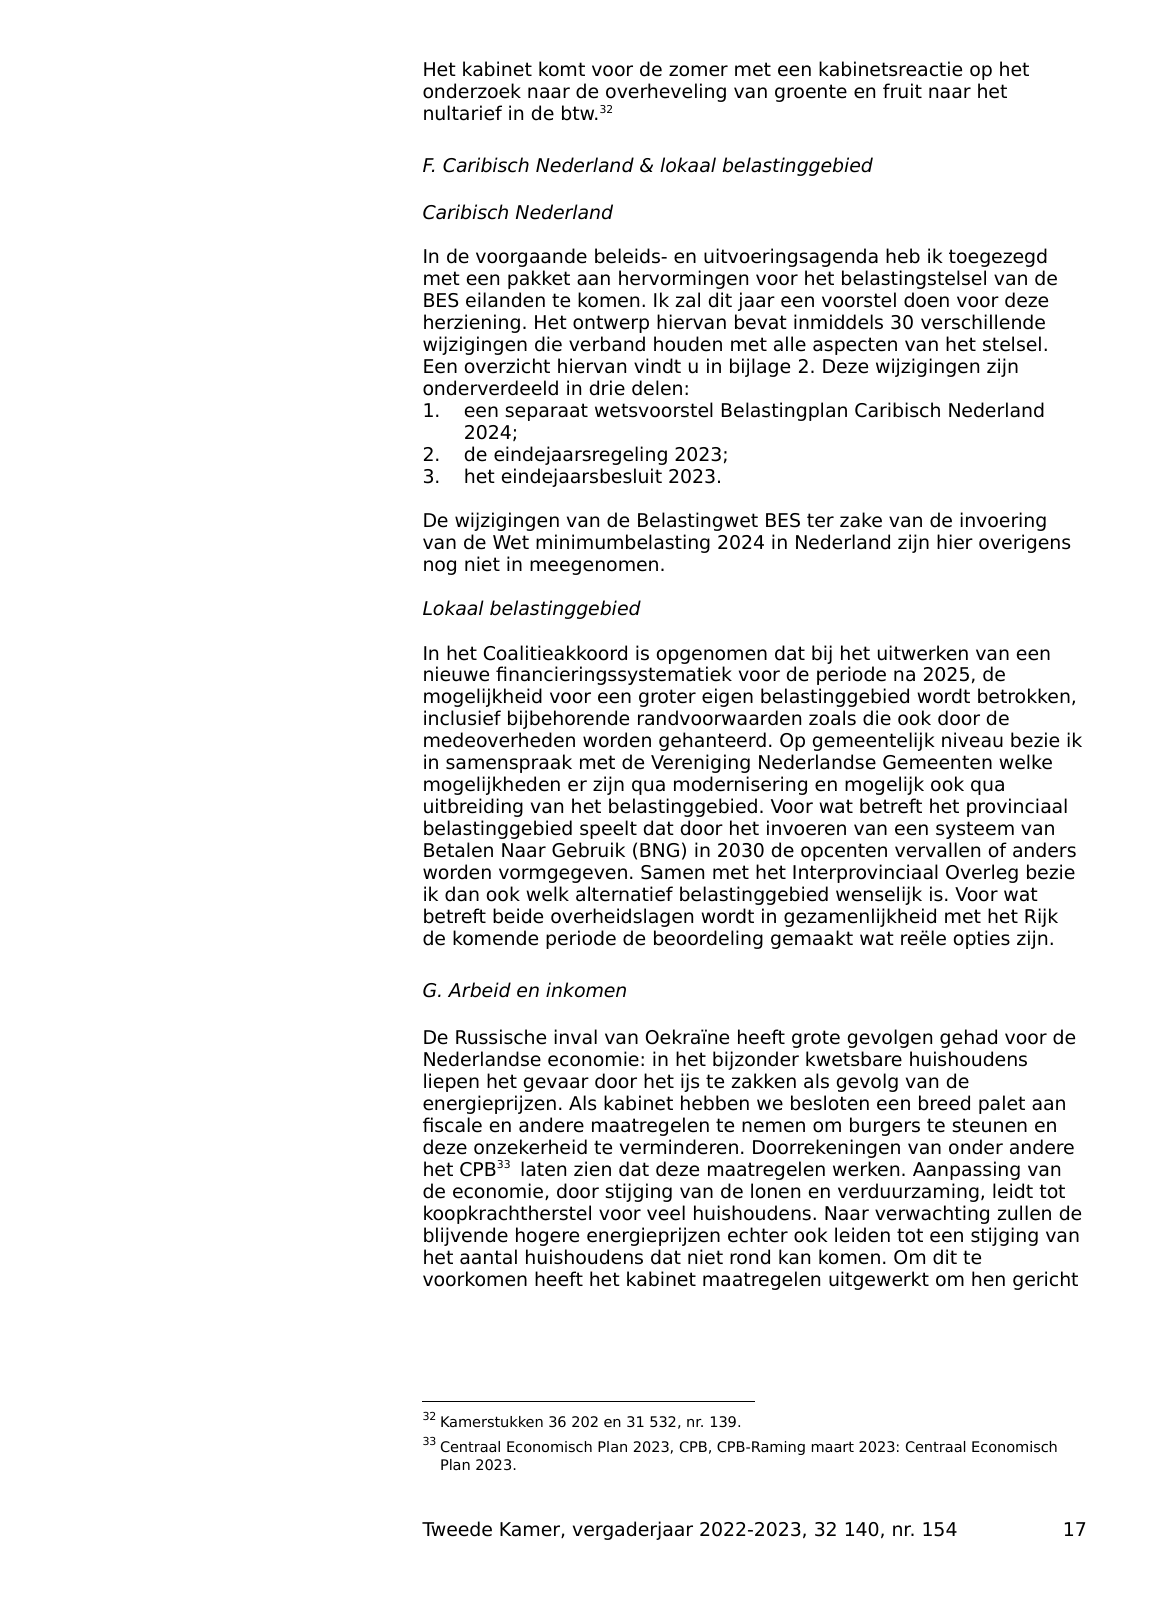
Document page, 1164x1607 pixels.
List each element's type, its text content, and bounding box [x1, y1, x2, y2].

text De Russische inval van Oekraïne heeft grote gevolgen gehad voor de Nederlandse economie: in het bijzonder kwetsbare huishoudens liepen het gevaar door het ijs te zakken als gevolg van de energieprijzen. Als kabinet hebben we besloten een breed palet aan fiscale en andere maatregelen te nemen om burgers te steunen en deze onzekerheid te verminderen. Doorrekeningen van onder andere het CPB laten zien dat deze maatregelen werken. Aanpassing van de economie, door stijging van de lonen en verduurzaming, leidt tot koopkrachtherstel voor veel huishoudens. Naar verwachting zullen de blijvende hogere energieprijzen echter ook leiden tot een stijging van het aantal huishoudens dat niet rond kan komen. Om dit te voorkomen heeft het kabinet maatregelen uitgewerkt om hen gericht [422, 1027, 1087, 1335]
subtitle Caribisch Nederland [422, 202, 1087, 224]
text Kamerstukken 36 202 en 31 532, nr. 139. [422, 1410, 1087, 1432]
text 3. het eindejaarsbesluit 2023. [422, 466, 1087, 488]
subtitle Lokaal belastinggebied [422, 598, 1087, 620]
text Centraal Economisch Plan 2023, CPB, CPB-Raming maart 2023: Centraal Economisch Plan 2023. [422, 1435, 1087, 1474]
text 2. de eindejaarsregeling 2023; [422, 444, 1087, 466]
text De wijzigingen van de Belastingwet BES ter zake van de invoering van de Wet minimumbelasting 2024 in Nederland zijn hier overigens nog niet in meegenomen. [422, 510, 1087, 576]
text In het Coalitieakkoord is opgenomen dat bij het uitwerken van een nieuwe financieringssystematiek voor de periode na 2025, de mogelijkheid voor een groter eigen belastinggebied wordt betrokken, inclusief bijbehorende randvoorwaarden zoals die ook door de medeoverheden worden gehanteerd. Op gemeentelijk niveau bezie ik in samenspraak met de Vereniging Nederlandse Gemeenten welke mogelijkheden er zijn qua modernisering en mogelijk ook qua uitbreiding van het belastinggebied. Voor wat betreft het provinciaal belastinggebied speelt dat door het invoeren van een systeem van Betalen Naar Gebruik (BNG) in 2030 de opcenten vervallen of anders worden vormgegeven. Samen met het Interprovinciaal Overleg bezie ik dan ook welk alternatief belastinggebied wenselijk is. Voor wat betreft beide overheidslagen wordt in gezamenlijkheid met het Rijk de komende periode de beoordeling gemaakt wat reële opties zijn. [422, 642, 1087, 950]
subtitle G. Arbeid en inkomen [422, 980, 1087, 1002]
subtitle F. Caribisch Nederland & lokaal belastinggebied [422, 155, 1087, 177]
text In de voorgaande beleids- en uitvoeringsagenda heb ik toegezegd met een pakket aan hervormingen voor het belastingstelsel van de BES eilanden te komen. Ik zal dit jaar een voorstel doen voor deze herziening. Het ontwerp hiervan bevat inmiddels 30 verschillende wijzigingen die verband houden met alle aspecten van het stelsel. Een overzicht hiervan vindt u in bijlage 2. Deze wijzigingen zijn onderverdeeld in drie delen: [422, 246, 1087, 400]
text Het kabinet komt voor de zomer met een kabinetsreactie op het onderzoek naar de overheveling van groente en fruit naar het nultarief in de btw. [422, 59, 1087, 125]
text 1. een separaat wetsvoorstel Belastingplan Caribisch Nederland 2024; [422, 400, 1087, 444]
